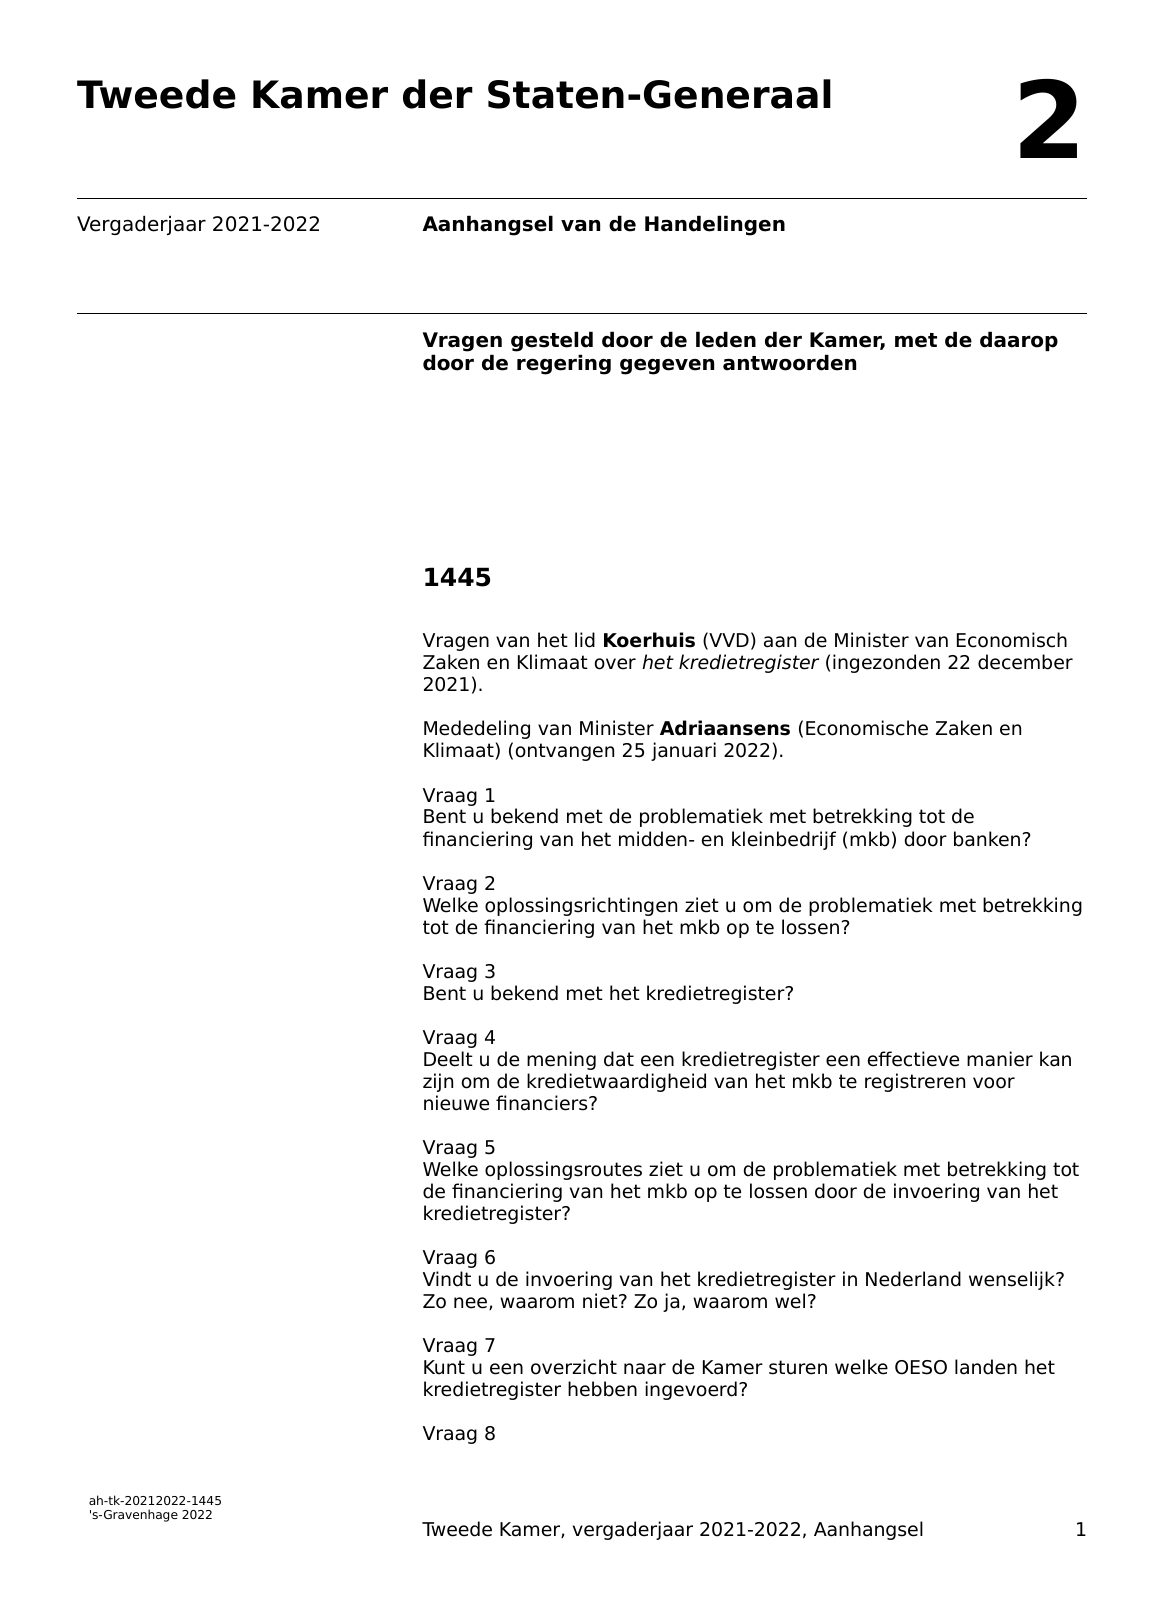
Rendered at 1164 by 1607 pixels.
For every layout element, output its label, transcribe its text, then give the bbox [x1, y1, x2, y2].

table_cell Vragen gesteld door de leden der Kamer, met de daarop door de regering gegeven antwoorden [422, 314, 1087, 375]
table_header 2 [886, 59, 1087, 198]
table_header Tweede Kamer der Staten-Generaal [77, 59, 886, 198]
text ah-tk-20212022-1445 [88, 1494, 323, 1508]
text Vindt u de invoering van het kredietregister in Nederland wenselijk? Zo nee, waarom niet? Zo ja, waarom wel? [422, 1269, 1087, 1313]
table_cell Vergaderjaar 2021-2022 [77, 199, 422, 313]
text Bent u bekend met het kredietregister? [422, 983, 1087, 1005]
text Vraag 2 [422, 873, 1087, 894]
text Welke oplossingsroutes ziet u om de problematiek met betrekking tot de financiering van het mkb op te lossen door de invoering van het kredietregister? [422, 1159, 1087, 1225]
text Deelt u de mening dat een kredietregister een effectieve manier kan zijn om de kredietwaardigheid van het mkb te registreren voor nieuwe financiers? [422, 1049, 1087, 1115]
text Vraag 7 [422, 1335, 1087, 1357]
text Bent u bekend met de problematiek met betrekking tot de financiering van het midden- en kleinbedrijf (mkb) door banken? [422, 806, 1087, 850]
text Welke oplossingsrichtingen ziet u om de problematiek met betrekking tot de financiering van het mkb op te lossen? [422, 894, 1087, 938]
text 's-Gravenhage 2022 [88, 1508, 323, 1522]
text Vraag 3 [422, 961, 1087, 983]
text Mededeling van Minister Adriaansens (Economische Zaken en Klimaat) (ontvangen 25 januari 2022). [422, 718, 1087, 762]
table_cell Aanhangsel van de Handelingen [422, 199, 1087, 313]
text Vraag 5 [422, 1137, 1087, 1159]
text Vraag 1 [422, 784, 1087, 806]
text Vraag 8 [422, 1423, 1087, 1445]
text Vraag 6 [422, 1247, 1087, 1269]
text 1445 [422, 563, 1087, 592]
text Vraag 4 [422, 1027, 1087, 1049]
text Vragen van het lid Koerhuis (VVD) aan de Minister van Economisch Zaken en Klimaat over het kredietregister (ingezonden 22 december 2021). [422, 630, 1087, 696]
text Kunt u een overzicht naar de Kamer sturen welke OESO landen het kredietregister hebben ingevoerd? [422, 1357, 1087, 1401]
table_cell [77, 314, 422, 375]
